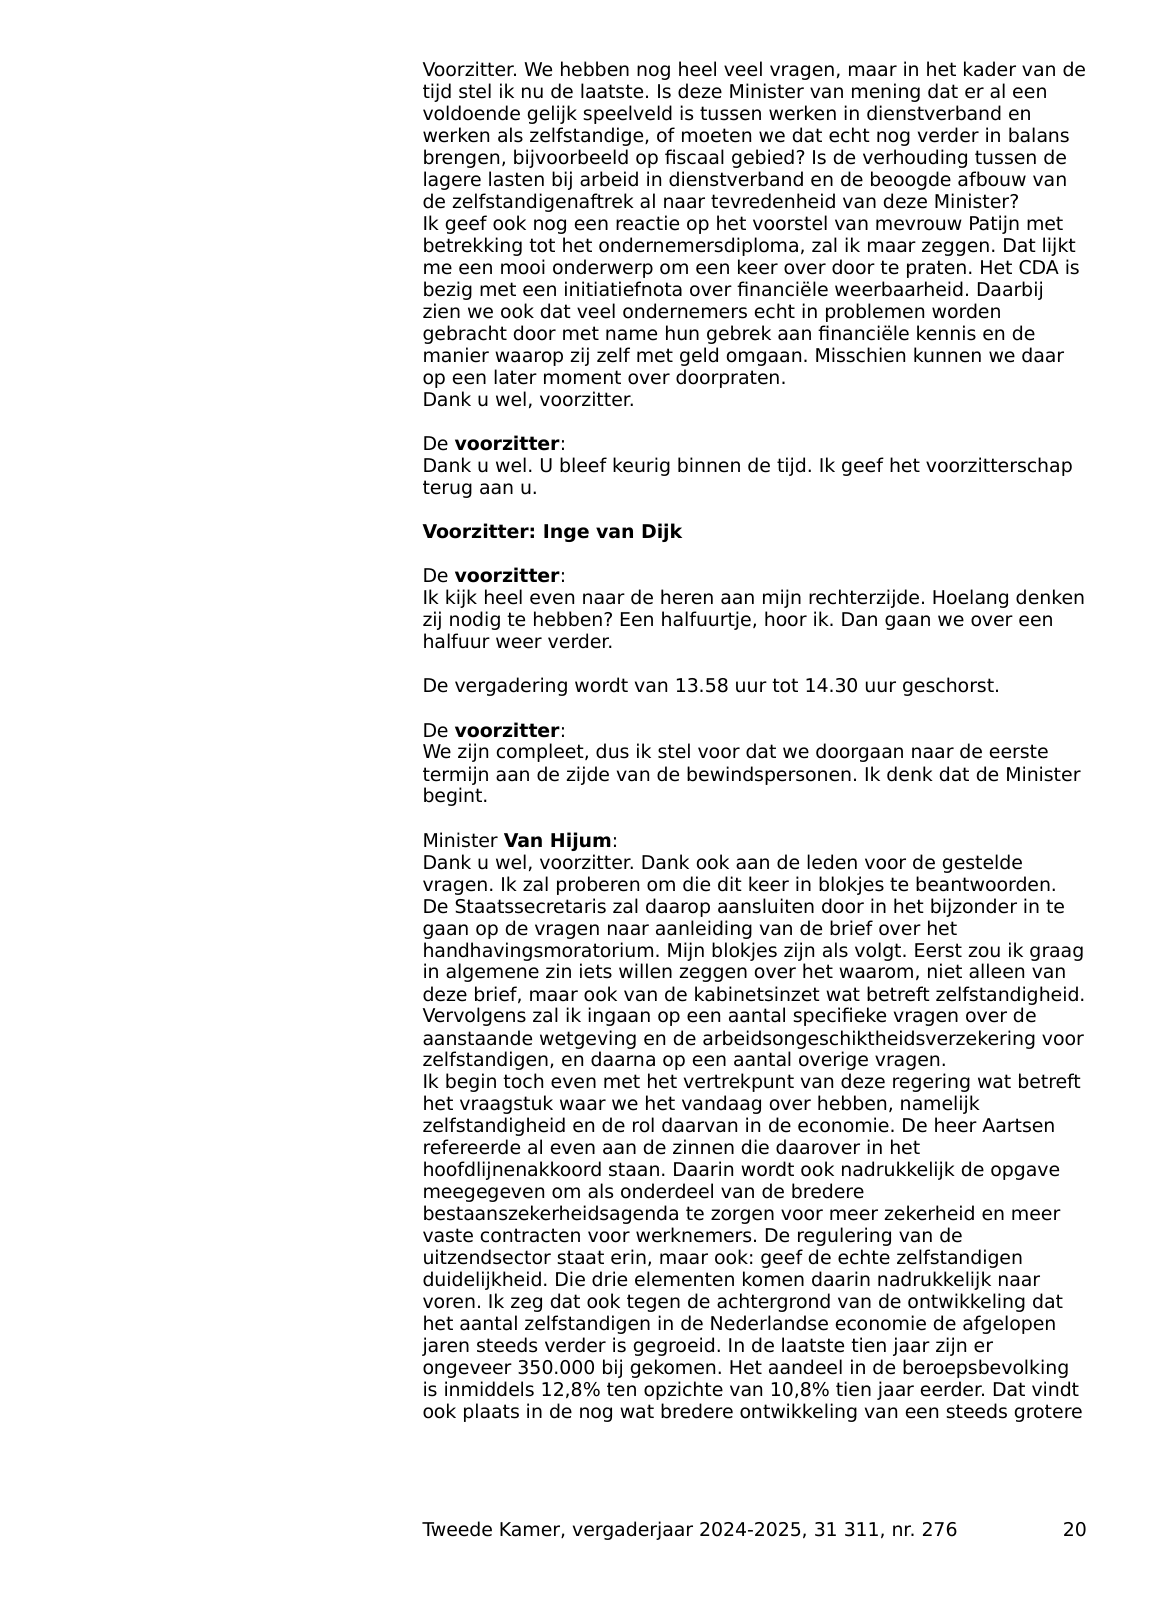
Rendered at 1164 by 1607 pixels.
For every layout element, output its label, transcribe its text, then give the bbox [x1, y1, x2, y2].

text De voorzitter: [422, 565, 1087, 587]
text Ik kijk heel even naar de heren aan mijn rechterzijde. Hoelang denken zij nodig te hebben? Een halfuurtje, hoor ik. Dan gaan we over een halfuur weer verder. [422, 587, 1087, 653]
text De voorzitter: [422, 433, 1087, 455]
text De voorzitter: [422, 719, 1087, 741]
text Ik geef ook nog een reactie op het voorstel van mevrouw Patijn met betrekking tot het ondernemersdiploma, zal ik maar zeggen. Dat lijkt me een mooi onderwerp om een keer over door te praten. Het CDA is bezig met een initiatiefnota over financiële weerbaarheid. Daarbij zien we ook dat veel ondernemers echt in problemen worden gebracht door met name hun gebrek aan financiële kennis en de manier waarop zij zelf met geld omgaan. Misschien kunnen we daar op een later moment over doorpraten. [422, 213, 1087, 389]
text Dank u wel. U bleef keurig binnen de tijd. Ik geef het voorzitterschap terug aan u. [422, 455, 1087, 499]
subtitle Voorzitter: Inge van Dijk [422, 521, 1087, 543]
text Ik begin toch even met het vertrekpunt van deze regering wat betreft het vraagstuk waar we het vandaag over hebben, namelijk zelfstandigheid en de rol daarvan in de economie. De heer Aartsen refereerde al even aan de zinnen die daarover in het hoofdlijnenakkoord staan. Daarin wordt ook nadrukkelijk de opgave meegegeven om als onderdeel van de bredere bestaanszekerheidsagenda te zorgen voor meer zekerheid en meer vaste contracten voor werknemers. De regulering van de uitzendsector staat erin, maar ook: geef de echte zelfstandigen duidelijkheid. Die drie elementen komen daarin nadrukkelijk naar voren. Ik zeg dat ook tegen de achtergrond van de ontwikkeling dat het aantal zelfstandigen in de Nederlandse economie de afgelopen jaren steeds verder is gegroeid. In de laatste tien jaar zijn er ongeveer 350.000 bij gekomen. Het aandeel in de beroepsbevolking is inmiddels 12,8% ten opzichte van 10,8% tien jaar eerder. Dat vindt ook plaats in de nog wat bredere ontwikkeling van een steeds grotere [422, 1071, 1087, 1423]
text Dank u wel, voorzitter. Dank ook aan de leden voor de gestelde vragen. Ik zal proberen om die dit keer in blokjes te beantwoorden. De Staatssecretaris zal daarop aansluiten door in het bijzonder in te gaan op de vragen naar aanleiding van de brief over het handhavingsmoratorium. Mijn blokjes zijn als volgt. Eerst zou ik graag in algemene zin iets willen zeggen over het waarom, niet alleen van deze brief, maar ook van de kabinetsinzet wat betreft zelfstandigheid. Vervolgens zal ik ingaan op een aantal specifieke vragen over de aanstaande wetgeving en de arbeidsongeschiktheidsverzekering voor zelfstandigen, en daarna op een aantal overige vragen. [422, 852, 1087, 1071]
text De vergadering wordt van 13.58 uur tot 14.30 uur geschorst. [422, 675, 1087, 697]
text Dank u wel, voorzitter. [422, 389, 1087, 411]
text Minister Van Hijum: [422, 829, 1087, 852]
text Voorzitter. We hebben nog heel veel vragen, maar in het kader van de tijd stel ik nu de laatste. Is deze Minister van mening dat er al een voldoende gelijk speelveld is tussen werken in dienstverband en werken als zelfstandige, of moeten we dat echt nog verder in balans brengen, bijvoorbeeld op fiscaal gebied? Is de verhouding tussen de lagere lasten bij arbeid in dienstverband en de beoogde afbouw van de zelfstandigenaftrek al naar tevredenheid van deze Minister? [422, 59, 1087, 213]
text We zijn compleet, dus ik stel voor dat we doorgaan naar de eerste termijn aan de zijde van de bewindspersonen. Ik denk dat de Minister begint. [422, 741, 1087, 807]
